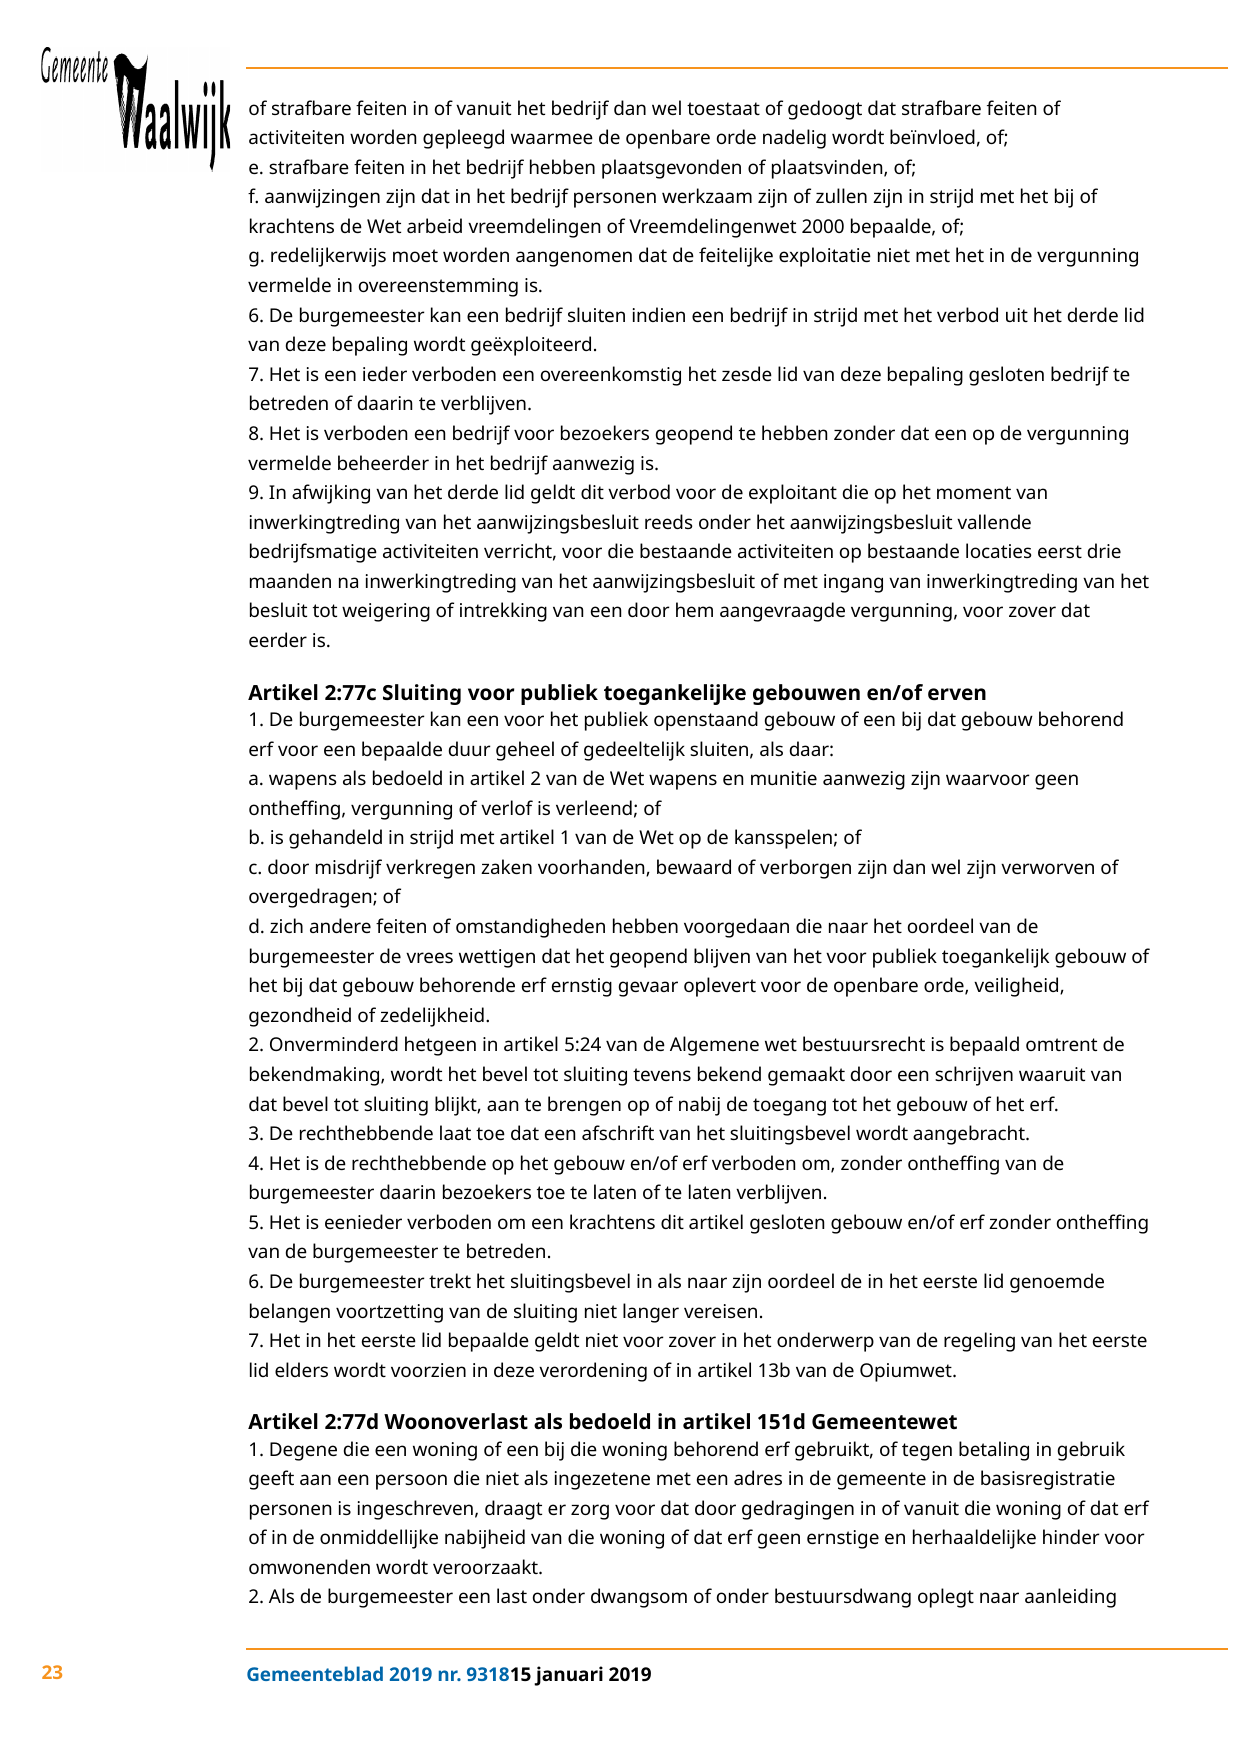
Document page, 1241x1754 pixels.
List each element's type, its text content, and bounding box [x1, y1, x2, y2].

text 3. De rechthebbende laat toe dat een afschrift van het sluitingsbevel wordt aangebracht. [248, 1120, 1152, 1146]
text a. wapens als bedoeld in artikel 2 van de Wet wapens en munitie aanwezig zijn waarvoor geen ontheffing, vergunning of verlof is verleend; of [248, 765, 1152, 821]
text Artikel 2:77c Sluiting voor publiek toegankelijke gebouwen en/of erven [248, 678, 1152, 706]
text f. aanwijzingen zijn dat in het bedrijf personen werkzaam zijn of zullen zijn in strijd met het bij of krachtens de Wet arbeid vreemdelingen of Vreemdelingenwet 2000 bepaalde, of; [248, 183, 1152, 239]
text 6. De burgemeester trekt het sluitingsbevel in als naar zijn oordeel de in het eerste lid genoemde belangen voortzetting van de sluiting niet langer vereisen. [248, 1268, 1152, 1323]
text 2. Onverminderd hetgeen in artikel 5:24 van de Algemene wet bestuursrecht is bepaald omtrent de bekendmaking, wordt het bevel tot sluiting tevens bekend gemaakt door een schrijven waaruit van dat bevel tot sluiting blijkt, aan te brengen op of nabij de toegang tot het gebouw of het erf. [248, 1032, 1152, 1116]
text 9. In afwijking van het derde lid geldt dit verbod voor de exploitant die op het moment van inwerkingtreding van het aanwijzingsbesluit reeds onder het aanwijzingsbesluit vallende bedrijfsmatige activiteiten verricht, voor die bestaande activiteiten op bestaande locaties eerst drie maanden na inwerkingtreding van het aanwijzingsbesluit of met ingang van inwerkingtreding van het besluit tot weigering of intrekking van een door hem aangevraagde vergunning, voor zover dat eerder is. [248, 479, 1152, 653]
text of strafbare feiten in of vanuit het bedrijf dan wel toestaat of gedoogt dat strafbare feiten of activiteiten worden gepleegd waarmee de openbare orde nadelig wordt beïnvloed, of; [248, 95, 1152, 150]
text c. door misdrijf verkregen zaken voorhanden, bewaard of verborgen zijn dan wel zijn verworven of overgedragen; of [248, 854, 1152, 909]
text Artikel 2:77d Woonoverlast als bedoeld in artikel 151d Gemeentewet [248, 1407, 1152, 1436]
text b. is gehandeld in strijd met artikel 1 van de Wet op de kansspelen; of [248, 824, 1152, 850]
picture [41, 47, 231, 172]
text 2. Als de burgemeester een last onder dwangsom of onder bestuursdwang oplegt naar aanleiding [248, 1584, 1152, 1609]
text 5. Het is eenieder verboden om een krachtens dit artikel gesloten gebouw en/of erf zonder ontheffing van de burgemeester te betreden. [248, 1209, 1152, 1264]
text 1. Degene die een woning of een bij die woning behorend erf gebruikt, of tegen betaling in gebruik geeft aan een persoon die niet als ingezetene met een adres in de gemeente in de basisregistratie personen is ingeschreven, draagt er zorg voor dat door gedragingen in of vanuit die woning of dat erf of in de onmiddellijke nabijheid van die woning of dat erf geen ernstige en herhaaldelijke hinder voor omwonenden wordt veroorzaakt. [248, 1436, 1152, 1580]
text d. zich andere feiten of omstandigheden hebben voorgedaan die naar het oordeel van de burgemeester de vrees wettigen dat het geopend blijven van het voor publiek toegankelijk gebouw of het bij dat gebouw behorende erf ernstig gevaar oplevert voor de openbare orde, veiligheid, gezondheid of zedelijkheid. [248, 913, 1152, 1028]
text e. strafbare feiten in het bedrijf hebben plaatsgevonden of plaatsvinden, of; [248, 154, 1152, 180]
text 6. De burgemeester kan een bedrijf sluiten indien een bedrijf in strijd met het verbod uit het derde lid van deze bepaling wordt geëxploiteerd. [248, 302, 1152, 357]
text 4. Het is de rechthebbende op het gebouw en/of erf verboden om, zonder ontheffing van de burgemeester daarin bezoekers toe te laten of te laten verblijven. [248, 1150, 1152, 1205]
text 1. De burgemeester kan een voor het publiek openstaand gebouw of een bij dat gebouw behorend erf voor een bepaalde duur geheel of gedeeltelijk sluiten, als daar: [248, 706, 1152, 761]
text g. redelijkerwijs moet worden aangenomen dat de feitelijke exploitatie niet met het in de vergunning vermelde in overeenstemming is. [248, 243, 1152, 298]
text 7. Het in het eerste lid bepaalde geldt niet voor zover in het onderwerp van de regeling van het eerste lid elders wordt voorzien in deze verordening of in artikel 13b van de Opiumwet. [248, 1327, 1152, 1383]
text 8. Het is verboden een bedrijf voor bezoekers geopend te hebben zonder dat een op de vergunning vermelde beheerder in het bedrijf aanwezig is. [248, 420, 1152, 476]
text 7. Het is een ieder verboden een overeenkomstig het zesde lid van deze bepaling gesloten bedrijf te betreden of daarin te verblijven. [248, 361, 1152, 416]
